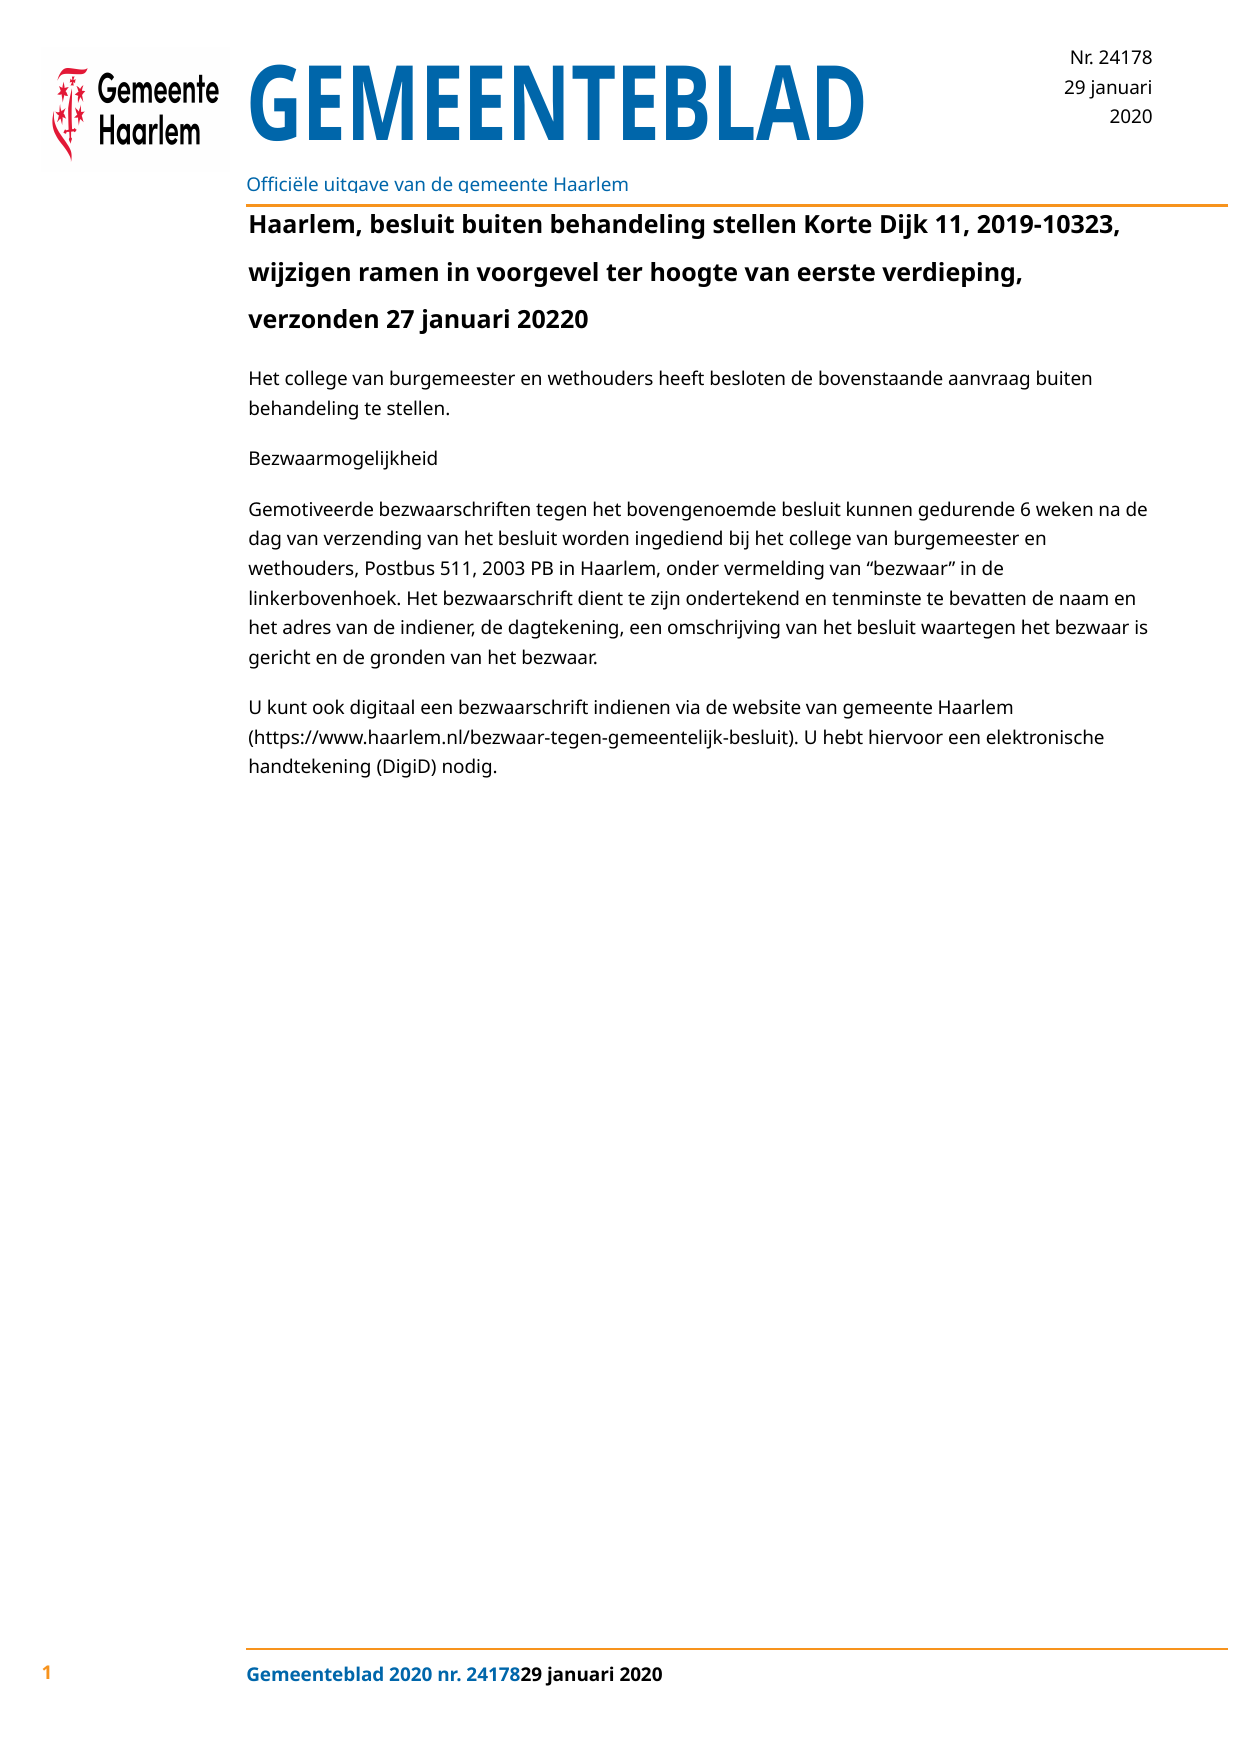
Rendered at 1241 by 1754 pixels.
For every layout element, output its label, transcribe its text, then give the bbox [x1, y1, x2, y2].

picture [41, 47, 231, 172]
text Haarlem, besluit buiten behandeling stellen Korte Dijk 11, 2019-10323, wijzigen ramen in voorgevel ter hoogte van eerste verdieping, verzonden 27 januari 20220 [248, 207, 1152, 336]
text U kunt ook digitaal een bezwaarschrift indienen via de website van gemeente Haarlem (https://www.haarlem.nl/bezwaar-tegen-gemeentelijk-besluit). U hebt hiervoor een elektronische handtekening (DigiD) nodig. [248, 694, 1152, 779]
text Het college van burgemeester en wethouders heeft besloten de bovenstaande aanvraag buiten behandeling te stellen. [248, 366, 1152, 421]
text Gemotiveerde bezwaarschriften tegen het bovengenoemde besluit kunnen gedurende 6 weken na de dag van verzending van het besluit worden ingediend bij het college van burgemeester en wethouders, Postbus 511, 2003 PB in Haarlem, onder vermelding van “bezwaar” in de linkerbovenhoek. Het bezwaarschrift dient te zijn ondertekend en tenminste te bevatten de naam en het adres van de indiener, de dagtekening, een omschrijving van het besluit waartegen het bezwaar is gericht en de gronden van het bezwaar. [248, 496, 1152, 669]
text Bezwaarmogelijkheid [248, 446, 1152, 471]
